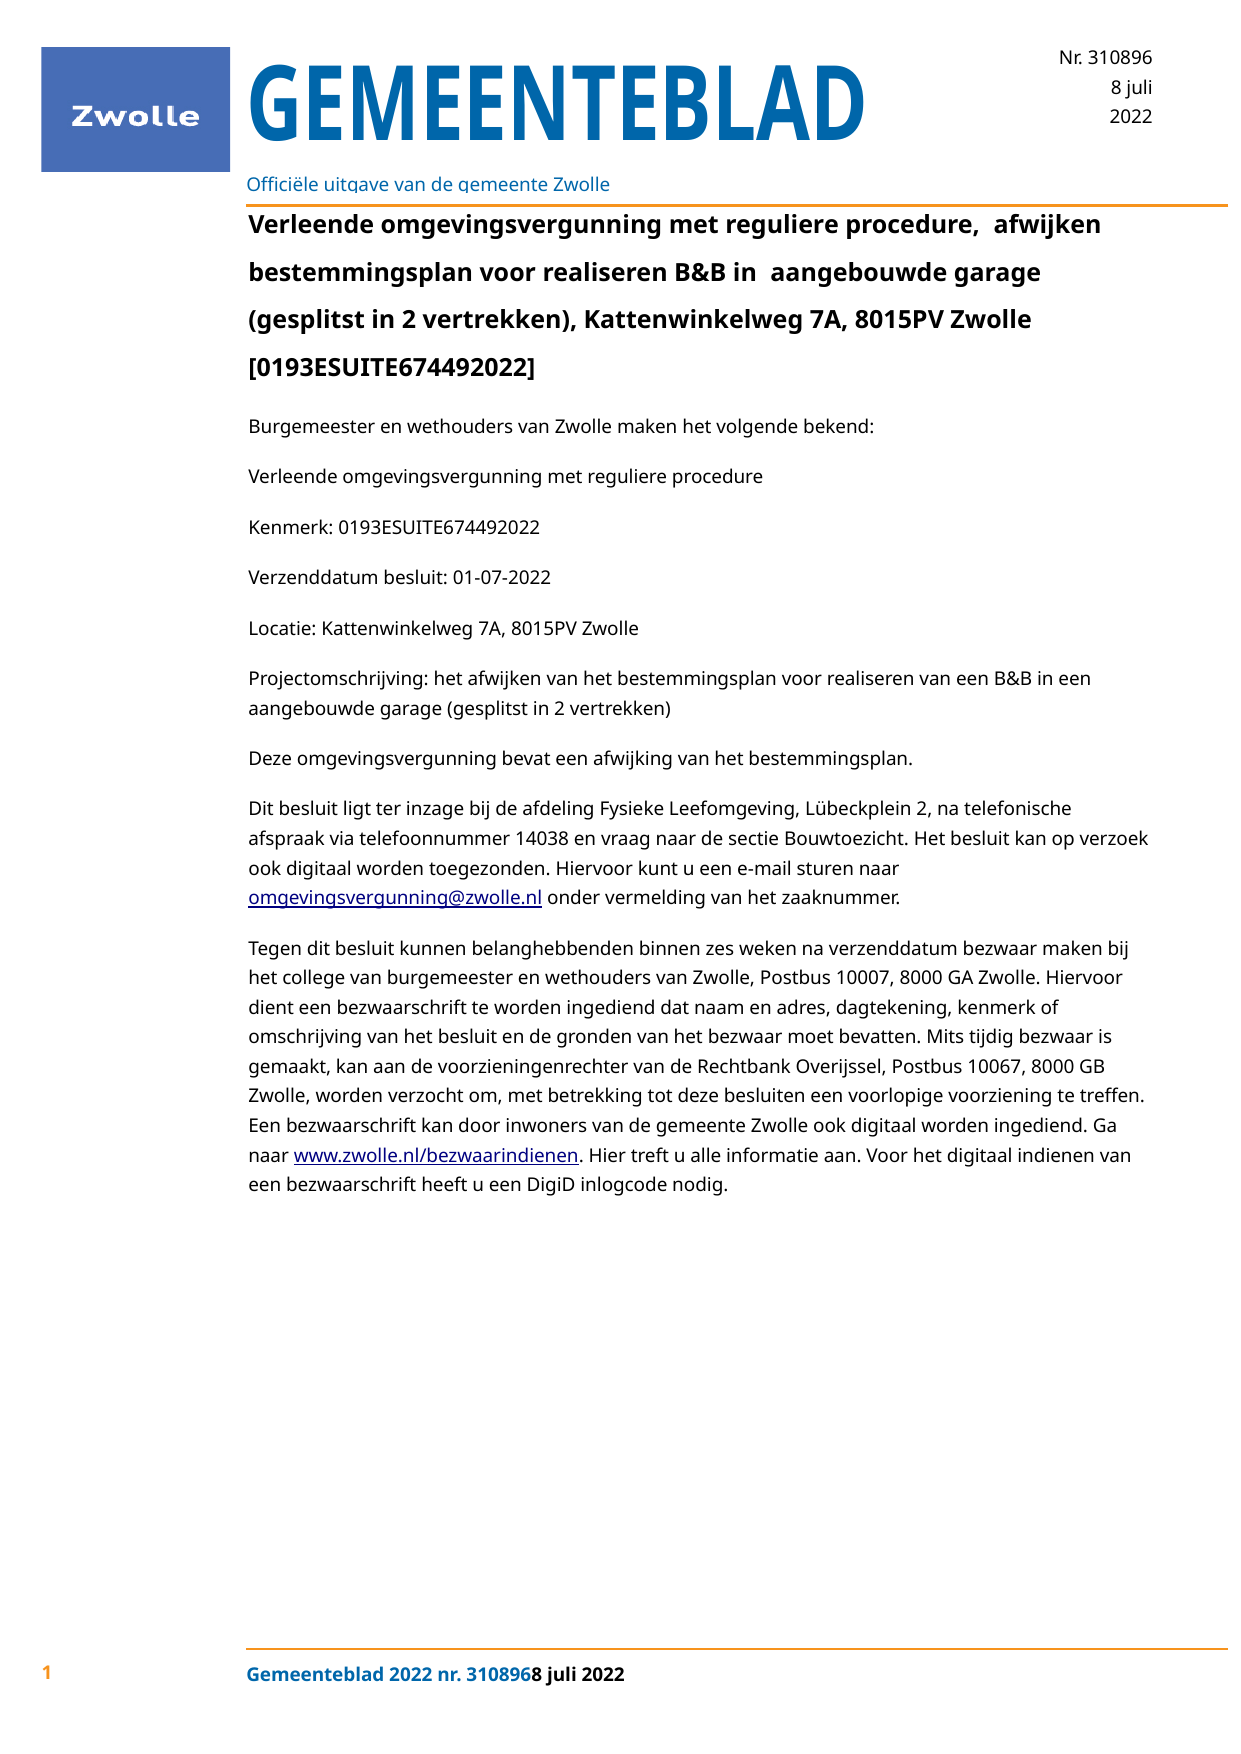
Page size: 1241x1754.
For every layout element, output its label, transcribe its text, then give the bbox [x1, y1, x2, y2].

text Dit besluit ligt ter inzage bij de afdeling Fysieke Leefomgeving, Lübeckplein 2, na telefonische afspraak via telefoonnummer 14038 en vraag naar de sectie Bouwtoezicht. Het besluit kan op verzoek ook digitaal worden toegezonden. Hiervoor kunt u een e-mail sturen naar omgevingsvergunning@zwolle.nl onder vermelding van het zaaknummer. [248, 796, 1152, 910]
text Verleende omgevingsvergunning met reguliere procedure, afwijken bestemmingsplan voor realiseren B&B in aangebouwde garage (gesplitst in 2 vertrekken), Kattenwinkelweg 7A, 8015PV Zwolle [0193ESUITE674492022] [248, 207, 1152, 384]
text Burgemeester en wethouders van Zwolle maken het volgende bekend: [248, 413, 1152, 439]
text Locatie: Kattenwinkelweg 7A, 8015PV Zwolle [248, 615, 1152, 641]
text Tegen dit besluit kunnen belanghebbenden binnen zes weken na verzenddatum bezwaar maken bij het college van burgemeester en wethouders van Zwolle, Postbus 10007, 8000 GA Zwolle. Hiervoor dient een bezwaarschrift te worden ingediend dat naam en adres, dagtekening, kenmerk of omschrijving van het besluit en de gronden van het bezwaar moet bevatten. Mits tijdig bezwaar is gemaakt, kan aan de voorzieningenrechter van de Rechtbank Overijssel, Postbus 10067, 8000 GB Zwolle, worden verzocht om, met betrekking tot deze besluiten een voorlopige voorziening te treffen. Een bezwaarschrift kan door inwoners van de gemeente Zwolle ook digitaal worden ingediend. Ga naar www.zwolle.nl/bezwaarindienen. Hier treft u alle informatie aan. Voor het digitaal indienen van een bezwaarschrift heeft u een DigiD inlogcode nodig. [248, 935, 1152, 1197]
text Kenmerk: 0193ESUITE674492022 [248, 514, 1152, 540]
text Verleende omgevingsvergunning met reguliere procedure [248, 463, 1152, 489]
text Projectomschrijving: het afwijken van het bestemmingsplan voor realiseren van een B&B in een aangebouwde garage (gesplitst in 2 vertrekken) [248, 665, 1152, 721]
text Deze omgevingsvergunning bevat een afwijking van het bestemmingsplan. [248, 745, 1152, 771]
text Verzenddatum besluit: 01-07-2022 [248, 564, 1152, 590]
picture [41, 47, 231, 172]
